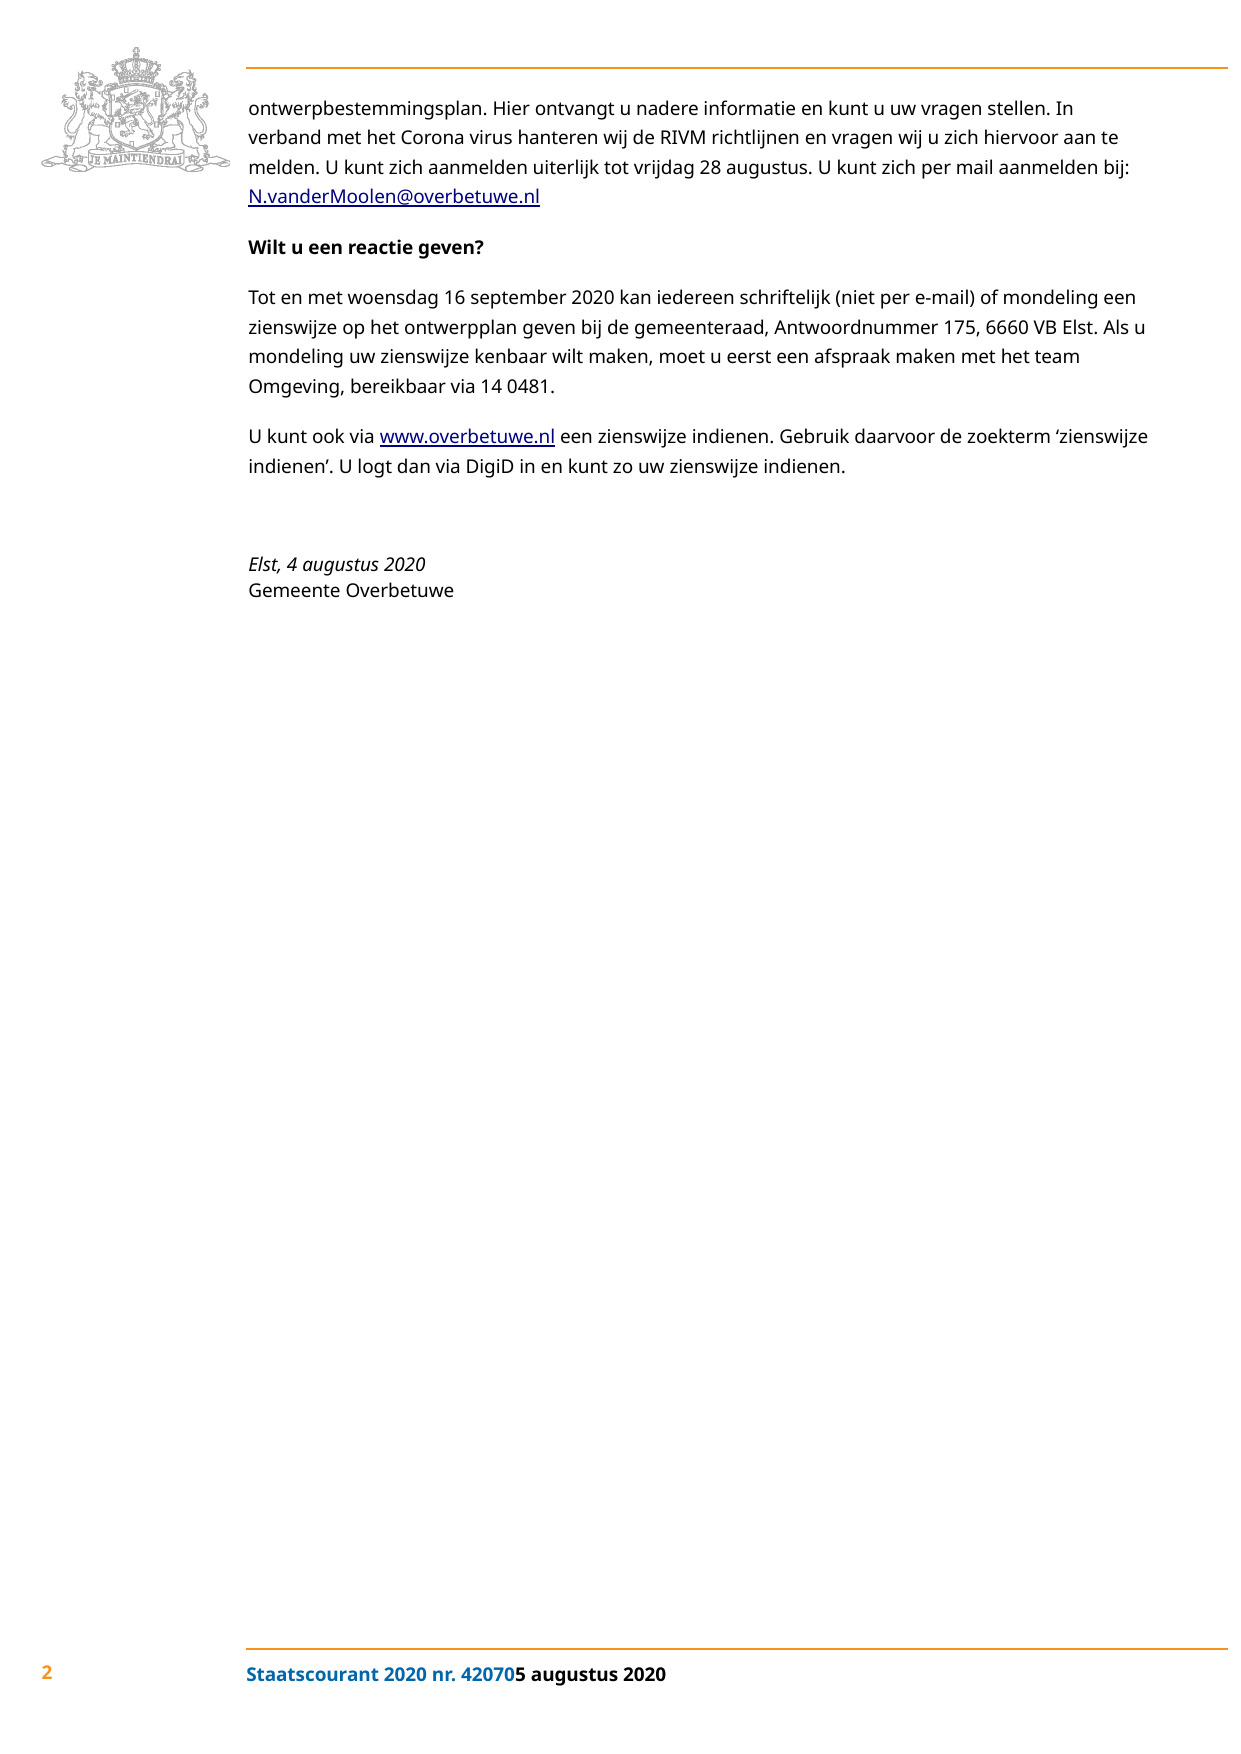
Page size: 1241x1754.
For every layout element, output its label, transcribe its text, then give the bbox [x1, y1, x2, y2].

text Tot en met woensdag 16 september 2020 kan iedereen schriftelijk (niet per e-mail) of mondeling een zienswijze op het ontwerpplan geven bij de gemeenteraad, Antwoordnummer 175, 6660 VB Elst. Als u mondeling uw zienswijze kenbaar wilt maken, moet u eerst een afspraak maken met het team Omgeving, bereikbaar via 14 0481. [248, 284, 1152, 399]
text U kunt ook via www.overbetuwe.nl een zienswijze indienen. Gebruik daarvoor de zoekterm ‘zienswijze indienen’. U logt dan via DigiD in en kunt zo uw zienswijze indienen. [248, 423, 1152, 479]
text Elst, 4 augustus 2020 [248, 551, 1152, 577]
text ontwerpbestemmingsplan. Hier ontvangt u nadere informatie en kunt u uw vragen stellen. In verband met het Corona virus hanteren wij de RIVM richtlijnen en vragen wij u zich hiervoor aan te melden. U kunt zich aanmelden uiterlijk tot vrijdag 28 augustus. U kunt zich per mail aanmelden bij: N.vanderMoolen@overbetuwe.nl [248, 95, 1152, 209]
text Wilt u een reactie geven? [248, 234, 1152, 260]
text Gemeente Overbetuwe [248, 577, 1152, 603]
picture [41, 47, 231, 172]
